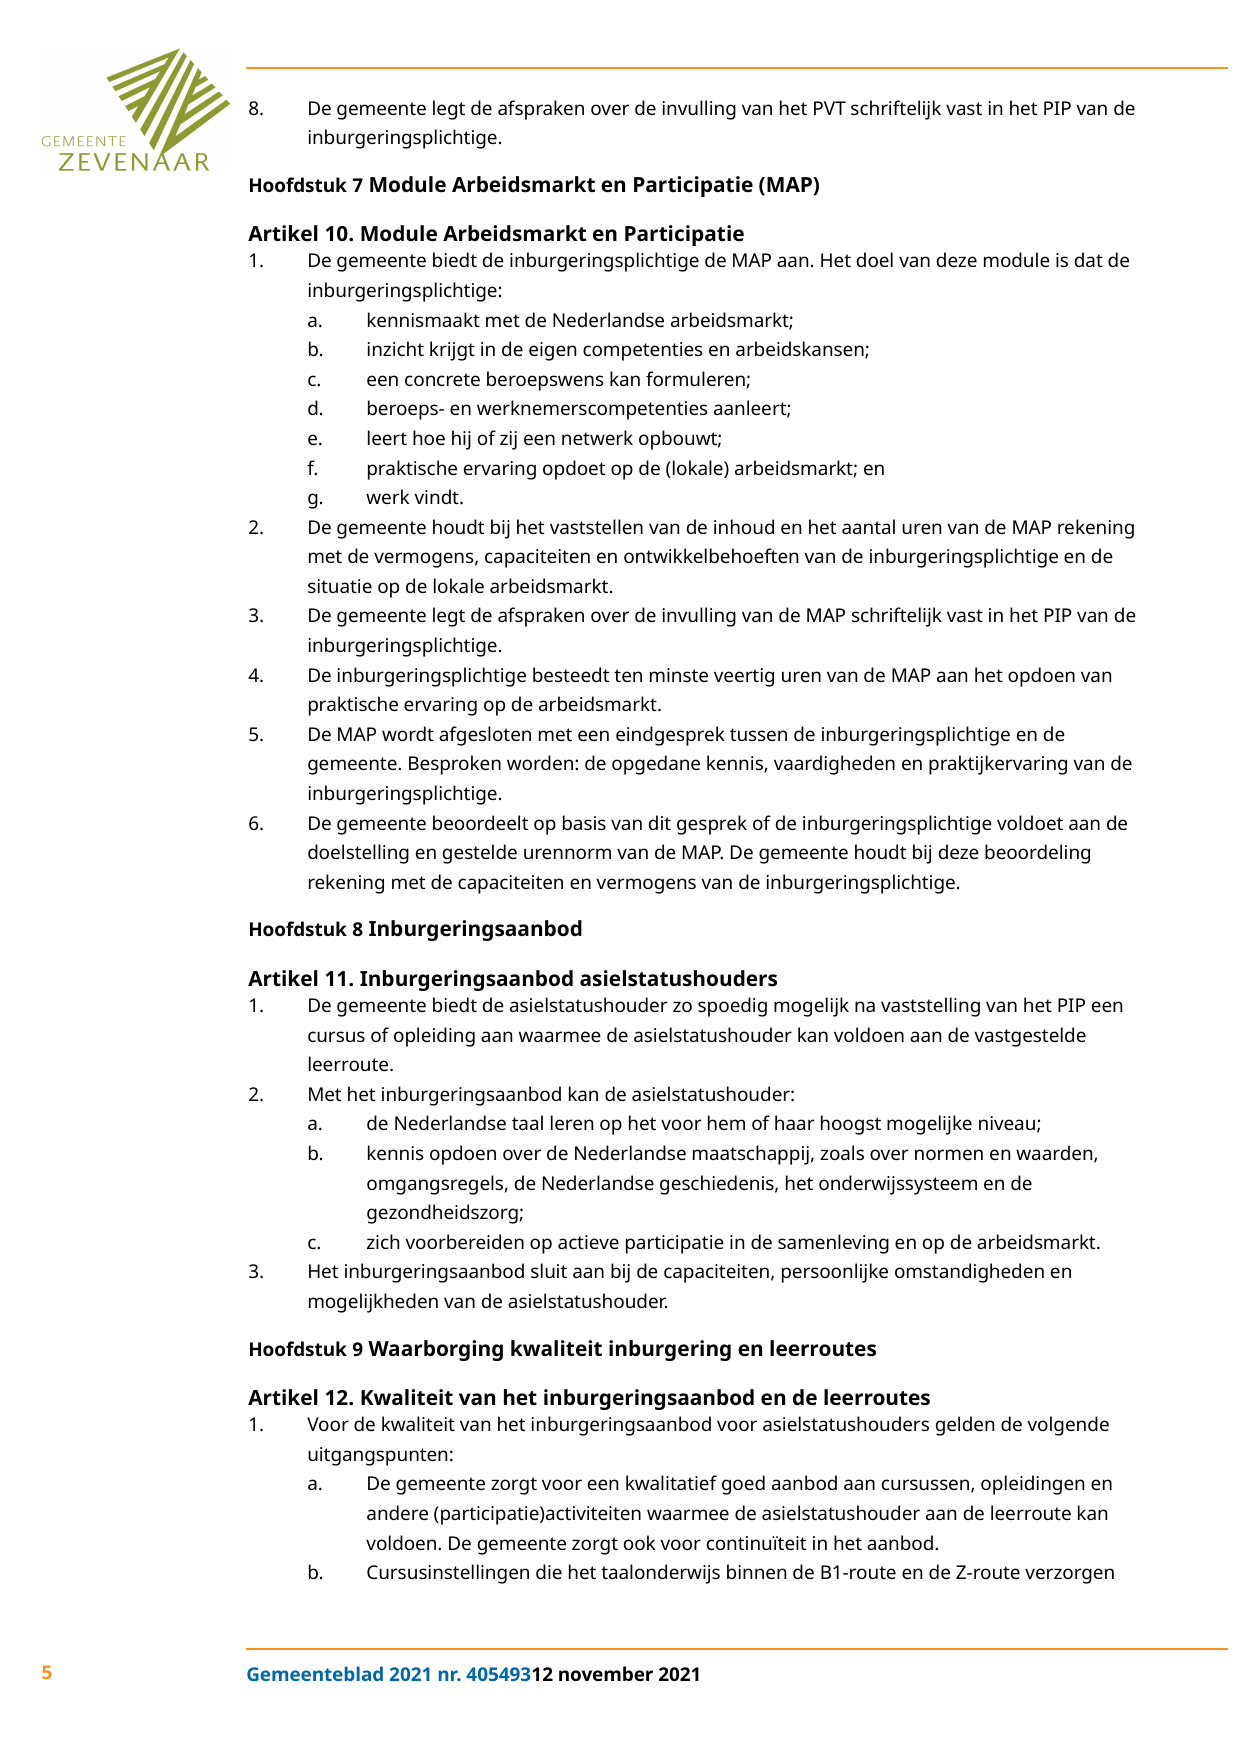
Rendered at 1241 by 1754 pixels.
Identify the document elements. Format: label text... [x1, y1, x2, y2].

list De gemeente legt de afspraken over de invulling van het PVT schriftelijk vast in het PIP van de inburgeringsplichtige. [248, 95, 1152, 150]
text Hoofdstuk 7 Module Arbeidsmarkt en Participatie (MAP) [248, 170, 1152, 198]
list De inburgeringsplichtige besteedt ten minste veertig uren van de MAP aan het opdoen van praktische ervaring op de arbeidsmarkt. [248, 662, 1152, 717]
list leert hoe hij of zij een netwerk opbouwt; [307, 425, 1152, 451]
list De gemeente houdt bij het vaststellen van de inhoud en het aantal uren van de MAP rekening met de vermogens, capaciteiten en ontwikkelbehoeften van de inburgeringsplichtige en de situatie op de lokale arbeidsmarkt. [248, 514, 1152, 599]
list Met het inburgeringsaanbod kan de asielstatushouder: [248, 1081, 1152, 1107]
list de Nederlandse taal leren op het voor hem of haar hoogst mogelijke niveau; [307, 1111, 1152, 1136]
text Artikel 10. Module Arbeidsmarkt en Participatie [248, 219, 1152, 248]
list Cursusinstellingen die het taalonderwijs binnen de B1-route en de Z-route verzorgen [307, 1559, 1152, 1585]
list beroeps- en werknemerscompetenties aanleert; [307, 396, 1152, 421]
list De gemeente biedt de inburgeringsplichtige de MAP aan. Het doel van deze module is dat de inburgeringsplichtige: [248, 248, 1152, 303]
text Artikel 11. Inburgeringsaanbod asielstatushouders [248, 964, 1152, 992]
list De gemeente biedt de asielstatushouder zo spoedig mogelijk na vaststelling van het PIP een cursus of opleiding aan waarmee de asielstatushouder kan voldoen aan de vastgestelde leerroute. [248, 992, 1152, 1077]
list De gemeente legt de afspraken over de invulling van de MAP schriftelijk vast in het PIP van de inburgeringsplichtige. [248, 603, 1152, 658]
list een concrete beroepswens kan formuleren; [307, 366, 1152, 392]
list praktische ervaring opdoet op de (lokale) arbeidsmarkt; en [307, 455, 1152, 481]
list kennismaakt met de Nederlandse arbeidsmarkt; [307, 307, 1152, 333]
picture [41, 47, 231, 172]
list Het inburgeringsaanbod sluit aan bij de capaciteiten, persoonlijke omstandigheden en mogelijkheden van de asielstatushouder. [248, 1258, 1152, 1314]
text Hoofdstuk 9 Waarborging kwaliteit inburgering en leerroutes [248, 1334, 1152, 1362]
list De MAP wordt afgesloten met een eindgesprek tussen de inburgeringsplichtige en de gemeente. Besproken worden: de opgedane kennis, vaardigheden en praktijkervaring van de inburgeringsplichtige. [248, 721, 1152, 806]
list De gemeente zorgt voor een kwalitatief goed aanbod aan cursussen, opleidingen en andere (participatie)activiteiten waarmee de asielstatushouder aan de leerroute kan voldoen. De gemeente zorgt ook voor continuïteit in het aanbod. [307, 1471, 1152, 1556]
list De gemeente beoordeelt op basis van dit gesprek of de inburgeringsplichtige voldoet aan de doelstelling en gestelde urennorm van de MAP. De gemeente houdt bij deze beoordeling rekening met de capaciteiten en vermogens van de inburgeringsplichtige. [248, 810, 1152, 895]
list inzicht krijgt in de eigen competenties en arbeidskansen; [307, 336, 1152, 362]
list zich voorbereiden op actieve participatie in de samenleving en op de arbeidsmarkt. [307, 1229, 1152, 1255]
list kennis opdoen over de Nederlandse maatschappij, zoals over normen en waarden, omgangsregels, de Nederlandse geschiedenis, het onderwijssysteem en de gezondheidszorg; [307, 1140, 1152, 1225]
text Hoofdstuk 8 Inburgeringsaanbod [248, 914, 1152, 943]
list Voor de kwaliteit van het inburgeringsaanbod voor asielstatushouders gelden de volgende uitgangspunten: [248, 1411, 1152, 1467]
list werk vindt. [307, 484, 1152, 510]
text Artikel 12. Kwaliteit van het inburgeringsaanbod en de leerroutes [248, 1383, 1152, 1411]
